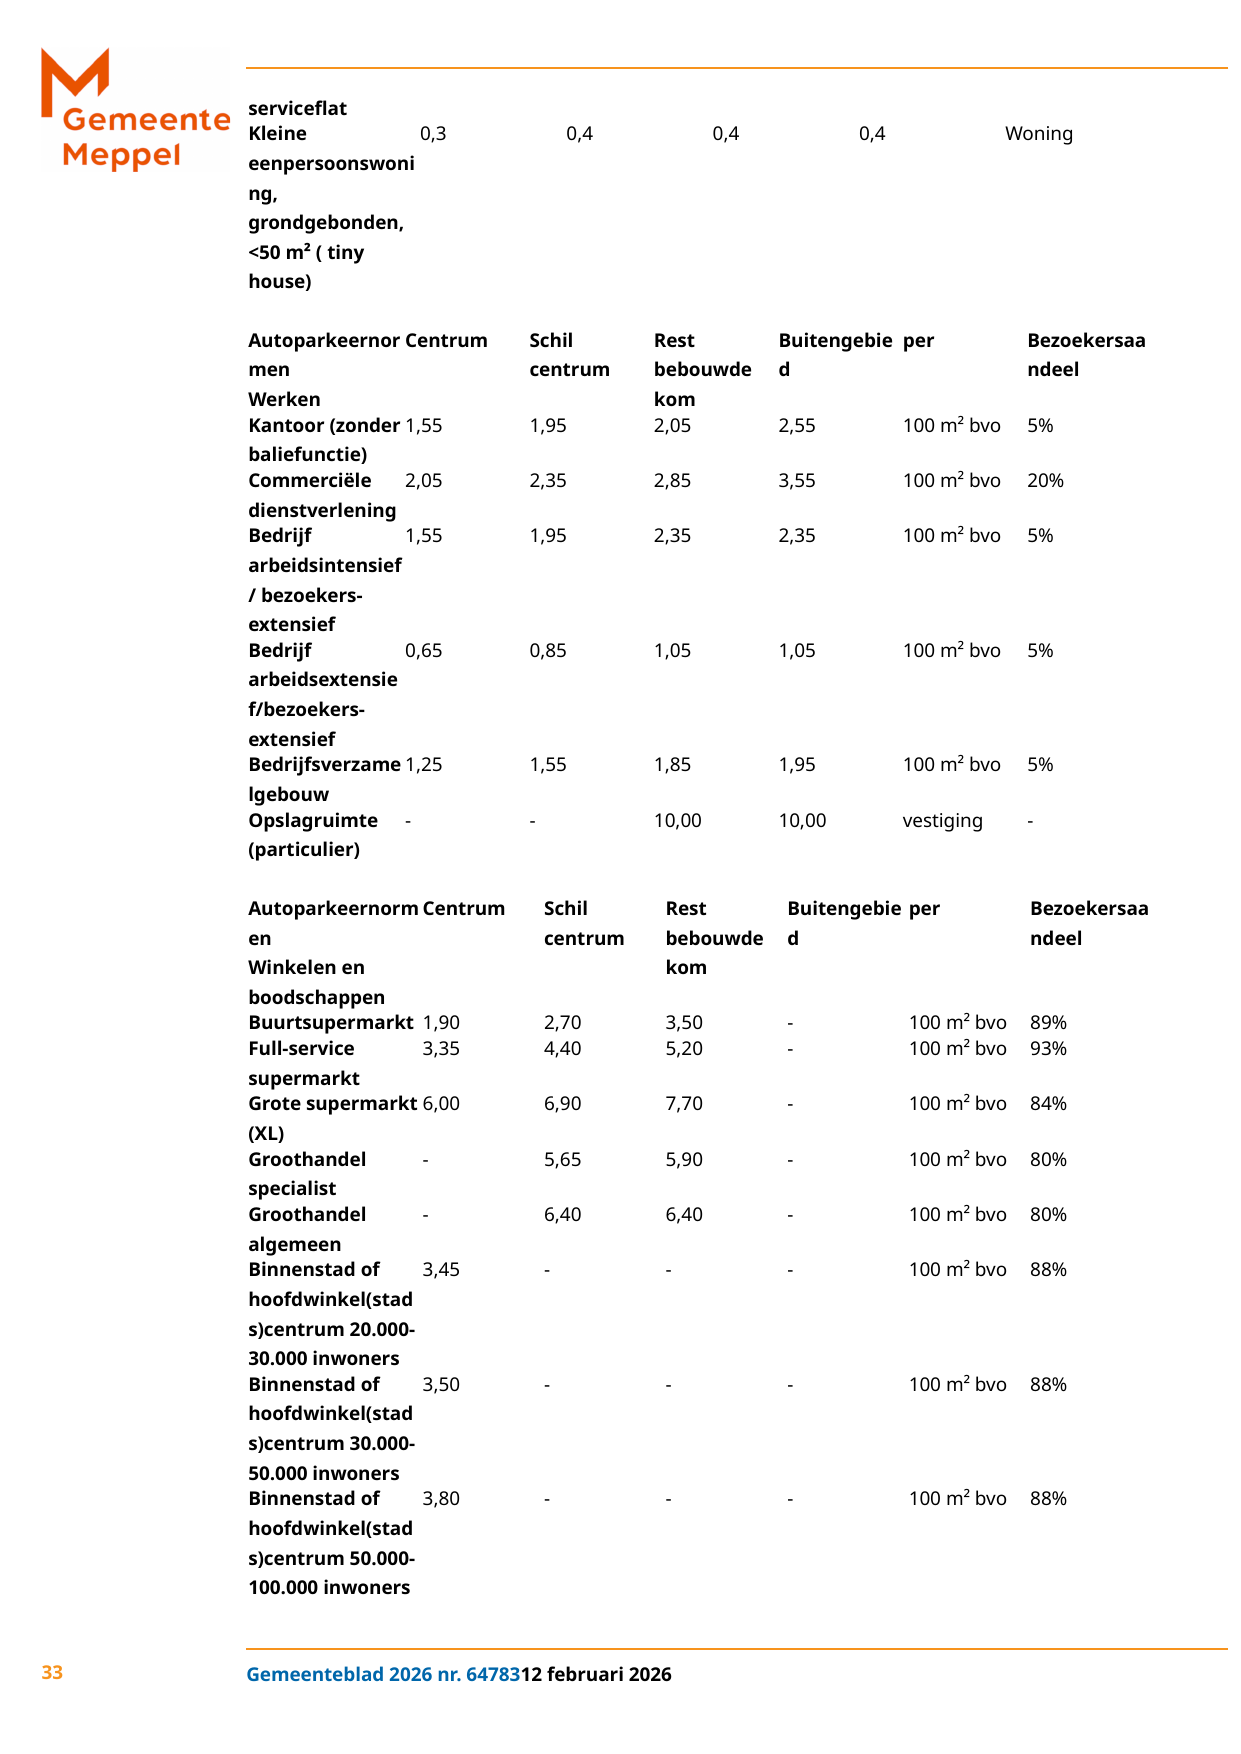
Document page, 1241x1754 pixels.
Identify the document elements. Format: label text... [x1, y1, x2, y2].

table_cell [420, 95, 566, 121]
table_cell 1,05 [654, 637, 778, 752]
table_cell [1005, 95, 1152, 121]
table_cell 100 m² bvo [903, 523, 1027, 637]
table_cell 1,95 [529, 412, 654, 467]
table_cell - [787, 1257, 908, 1371]
table_cell - [665, 1257, 787, 1371]
table_cell - [665, 1371, 787, 1486]
table_cell 3,50 [423, 1371, 544, 1486]
table_cell 3,80 [423, 1486, 544, 1600]
table_cell Buurtsupermarkt [248, 1010, 422, 1035]
table_cell - [544, 1371, 665, 1486]
table_cell Full-service supermarkt [248, 1035, 422, 1091]
table_header per [903, 327, 1027, 412]
table_cell Woning [1005, 121, 1152, 294]
table_cell Groothandel specialist [248, 1146, 422, 1201]
table_cell 100 m² bvo [909, 1201, 1030, 1257]
table_header Rest bebouwde kom [665, 895, 787, 1009]
table_cell 89% [1030, 1010, 1152, 1035]
table_cell 2,05 [654, 412, 778, 467]
table_header Centrum [423, 895, 544, 1009]
table_cell - [423, 1146, 544, 1201]
table_cell 84% [1030, 1091, 1152, 1146]
table_cell Grote supermarkt (XL) [248, 1091, 422, 1146]
table_cell 1,90 [423, 1010, 544, 1035]
table_cell 2,35 [654, 523, 778, 637]
table_cell 2,70 [544, 1010, 665, 1035]
table_header Bezoekersaandeel [1030, 895, 1152, 1009]
table_cell 2,05 [405, 467, 529, 523]
table_cell 88% [1030, 1371, 1152, 1486]
table_cell 6,00 [423, 1091, 544, 1146]
table_cell 100 m² bvo [909, 1257, 1030, 1371]
table_cell 100 m² bvo [909, 1146, 1030, 1201]
table_cell Groothandel algemeen [248, 1201, 422, 1257]
table_cell 1,95 [778, 752, 903, 807]
table_cell - [787, 1201, 908, 1257]
table_cell 100 m² bvo [903, 412, 1027, 467]
table_cell vestiging [903, 807, 1027, 862]
table_header Autoparkeernormen Werken [248, 327, 405, 412]
table_header Buitengebied [787, 895, 908, 1009]
table_cell 100 m² bvo [909, 1010, 1030, 1035]
table_cell - [787, 1486, 908, 1600]
table_cell 93% [1030, 1035, 1152, 1091]
table_cell 100 m² bvo [909, 1371, 1030, 1486]
table_cell 6,40 [665, 1201, 787, 1257]
table_cell 100 m² bvo [909, 1486, 1030, 1600]
table_cell - [529, 807, 654, 862]
table_cell 5% [1027, 637, 1152, 752]
table_cell 4,40 [544, 1035, 665, 1091]
table_cell 100 m² bvo [909, 1091, 1030, 1146]
table_cell 88% [1030, 1257, 1152, 1371]
table_cell - [665, 1486, 787, 1600]
table_header Rest bebouwde kom [654, 327, 778, 412]
table_cell 6,40 [544, 1201, 665, 1257]
table_cell Bedrijfsverzamelgebouw [248, 752, 405, 807]
table_cell [566, 95, 712, 121]
table_cell 5,20 [665, 1035, 787, 1091]
table_cell 5% [1027, 523, 1152, 637]
table_cell - [787, 1091, 908, 1146]
table_cell 1,85 [654, 752, 778, 807]
table_cell 0,65 [405, 637, 529, 752]
table_cell 80% [1030, 1201, 1152, 1257]
table_header per [909, 895, 1030, 1009]
table_cell 2,55 [778, 412, 903, 467]
table_cell - [787, 1371, 908, 1486]
table_cell - [787, 1035, 908, 1091]
table_cell Binnenstad of hoofdwinkel(stads)centrum 30.000-50.000 inwoners [248, 1371, 422, 1486]
table_cell 1,25 [405, 752, 529, 807]
table_cell - [787, 1010, 908, 1035]
table_cell - [544, 1257, 665, 1371]
table_cell Opslagruimte (particulier) [248, 807, 405, 862]
table_cell 100 m² bvo [903, 637, 1027, 752]
table_cell 7,70 [665, 1091, 787, 1146]
table_cell Bedrijf arbeidsintensief/ bezoekers-extensief [248, 523, 405, 637]
table_cell 100 m² bvo [903, 752, 1027, 807]
table_cell 80% [1030, 1146, 1152, 1201]
table_cell Bedrijf arbeidsextensief/bezoekers-extensief [248, 637, 405, 752]
table_cell Kantoor (zonder baliefunctie) [248, 412, 405, 467]
table_cell 88% [1030, 1486, 1152, 1600]
table_cell serviceflat [248, 95, 420, 121]
table_cell 0,4 [859, 121, 1005, 294]
table_header Buitengebied [778, 327, 903, 412]
table_cell 1,55 [529, 752, 654, 807]
table_cell Kleine eenpersoonswoning, grondgebonden, <50 m² ( tiny house) [248, 121, 420, 294]
table_cell 5,65 [544, 1146, 665, 1201]
table_header Autoparkeernormen Winkelen en boodschappen [248, 895, 422, 1009]
table_header Bezoekersaandeel [1027, 327, 1152, 412]
table_cell 6,90 [544, 1091, 665, 1146]
table_cell 10,00 [778, 807, 903, 862]
table_cell 100 m² bvo [909, 1035, 1030, 1091]
table_cell - [544, 1486, 665, 1600]
table_cell Binnenstad of hoofdwinkel(stads)centrum 20.000-30.000 inwoners [248, 1257, 422, 1371]
table_header Centrum [405, 327, 529, 412]
table_cell Binnenstad of hoofdwinkel(stads)centrum 50.000-100.000 inwoners [248, 1486, 422, 1600]
table_cell - [787, 1146, 908, 1201]
table_cell Commerciële dienstverlening [248, 467, 405, 523]
table_cell - [405, 807, 529, 862]
table_cell [713, 95, 859, 121]
table_header Schil centrum [544, 895, 665, 1009]
table_cell 2,85 [654, 467, 778, 523]
table_cell 3,35 [423, 1035, 544, 1091]
table_cell 100 m² bvo [903, 467, 1027, 523]
table_cell 3,50 [665, 1010, 787, 1035]
table_cell 0,4 [566, 121, 712, 294]
table_cell 1,55 [405, 412, 529, 467]
table_cell - [423, 1201, 544, 1257]
table_cell 20% [1027, 467, 1152, 523]
table_cell 3,45 [423, 1257, 544, 1371]
table_cell 5% [1027, 752, 1152, 807]
table_cell [859, 95, 1005, 121]
table_cell 5,90 [665, 1146, 787, 1201]
table_cell 1,95 [529, 523, 654, 637]
table_cell 2,35 [529, 467, 654, 523]
table_cell 2,35 [778, 523, 903, 637]
picture [41, 47, 231, 172]
table_cell 5% [1027, 412, 1152, 467]
table_header Schil centrum [529, 327, 654, 412]
table_cell - [1027, 807, 1152, 862]
table_cell 1,55 [405, 523, 529, 637]
table_cell 3,55 [778, 467, 903, 523]
table_cell 10,00 [654, 807, 778, 862]
table_cell 0,4 [713, 121, 859, 294]
table_cell 0,85 [529, 637, 654, 752]
table_cell 0,3 [420, 121, 566, 294]
table_cell 1,05 [778, 637, 903, 752]
